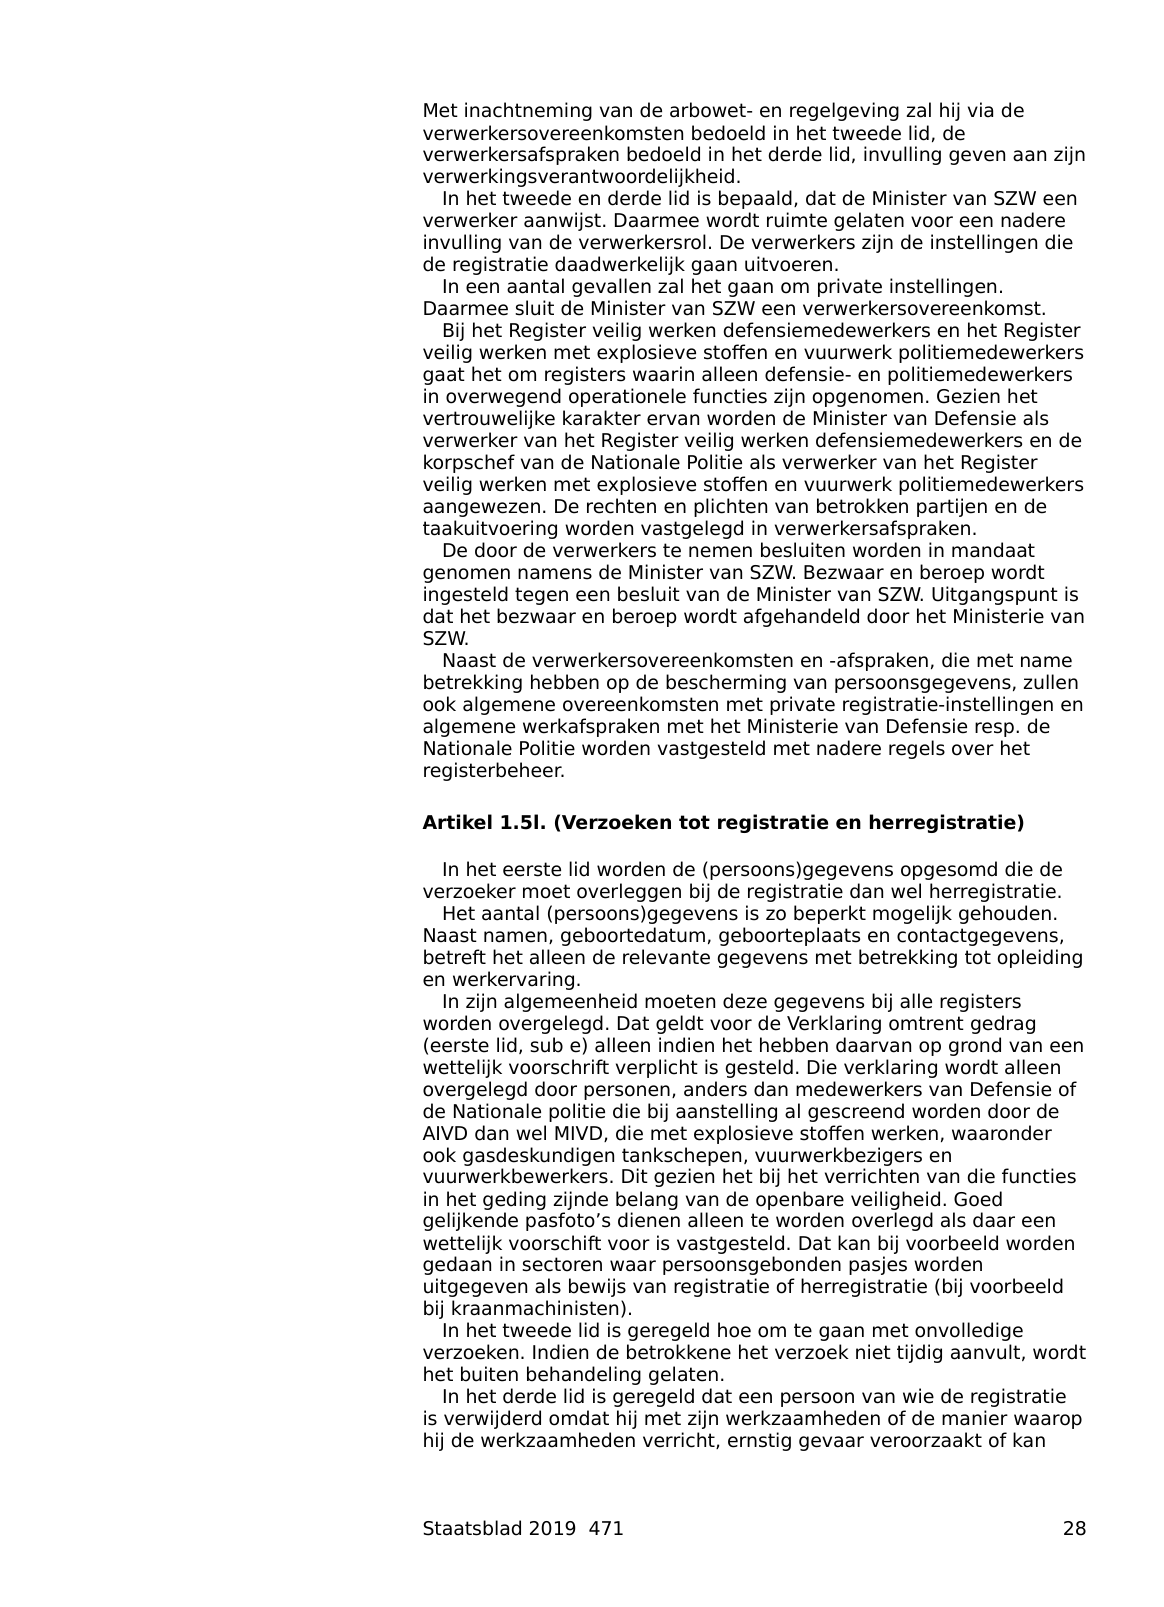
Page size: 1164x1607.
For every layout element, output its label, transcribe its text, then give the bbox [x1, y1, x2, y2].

text In zijn algemeenheid moeten deze gegevens bij alle registers worden overgelegd. Dat geldt voor de Verklaring omtrent gedrag (eerste lid, sub e) alleen indien het hebben daarvan op grond van een wettelijk voorschrift verplicht is gesteld. Die verklaring wordt alleen overgelegd door personen, anders dan medewerkers van Defensie of de Nationale politie die bij aanstelling al gescreend worden door de AIVD dan wel MIVD, die met explosieve stoffen werken, waaronder ook gasdeskundigen tankschepen, vuurwerkbezigers en vuurwerkbewerkers. Dit gezien het bij het verrichten van die functies in het geding zijnde belang van de openbare veiligheid. Goed gelijkende pasfoto’s dienen alleen te worden overlegd als daar een wettelijk voorschift voor is vastgesteld. Dat kan bij voorbeeld worden gedaan in sectoren waar persoonsgebonden pasjes worden uitgegeven als bewijs van registratie of herregistratie (bij voorbeeld bij kraanmachinisten). [422, 991, 1087, 1320]
subtitle Artikel 1.5l. (Verzoeken tot registratie en herregistratie) [422, 812, 1087, 834]
text In het derde lid is geregeld dat een persoon van wie de registratie is verwijderd omdat hij met zijn werkzaamheden of de manier waarop hij de werkzaamheden verricht, ernstig gevaar veroorzaakt of kan [422, 1386, 1087, 1452]
text In het eerste lid worden de (persoons)gegevens opgesomd die de verzoeker moet overleggen bij de registratie dan wel herregistratie. [422, 859, 1087, 903]
text Bij het Register veilig werken defensiemedewerkers en het Register veilig werken met explosieve stoffen en vuurwerk politiemedewerkers gaat het om registers waarin alleen defensie- en politiemedewerkers in overwegend operationele functies zijn opgenomen. Gezien het vertrouwelijke karakter ervan worden de Minister van Defensie als verwerker van het Register veilig werken defensiemedewerkers en de korpschef van de Nationale Politie als verwerker van het Register veilig werken met explosieve stoffen en vuurwerk politiemedewerkers aangewezen. De rechten en plichten van betrokken partijen en de taakuitvoering worden vastgelegd in verwerkersafspraken. [422, 320, 1087, 540]
text Met inachtneming van de arbowet- en regelgeving zal hij via de verwerkersovereenkomsten bedoeld in het tweede lid, de verwerkersafspraken bedoeld in het derde lid, invulling geven aan zijn verwerkingsverantwoordelijkheid. [422, 100, 1087, 188]
text In een aantal gevallen zal het gaan om private instellingen. Daarmee sluit de Minister van SZW een verwerkersovereenkomst. [422, 276, 1087, 320]
text Het aantal (persoons)gegevens is zo beperkt mogelijk gehouden. Naast namen, geboortedatum, geboorteplaats en contactgegevens, betreft het alleen de relevante gegevens met betrekking tot opleiding en werkervaring. [422, 903, 1087, 991]
text In het tweede en derde lid is bepaald, dat de Minister van SZW een verwerker aanwijst. Daarmee wordt ruimte gelaten voor een nadere invulling van de verwerkersrol. De verwerkers zijn de instellingen die de registratie daadwerkelijk gaan uitvoeren. [422, 188, 1087, 276]
text Naast de verwerkersovereenkomsten en -afspraken, die met name betrekking hebben op de bescherming van persoonsgegevens, zullen ook algemene overeenkomsten met private registratie-instellingen en algemene werkafspraken met het Ministerie van Defensie resp. de Nationale Politie worden vastgesteld met nadere regels over het registerbeheer. [422, 650, 1087, 782]
text In het tweede lid is geregeld hoe om te gaan met onvolledige verzoeken. Indien de betrokkene het verzoek niet tijdig aanvult, wordt het buiten behandeling gelaten. [422, 1320, 1087, 1386]
text De door de verwerkers te nemen besluiten worden in mandaat genomen namens de Minister van SZW. Bezwaar en beroep wordt ingesteld tegen een besluit van de Minister van SZW. Uitgangspunt is dat het bezwaar en beroep wordt afgehandeld door het Ministerie van SZW. [422, 540, 1087, 650]
